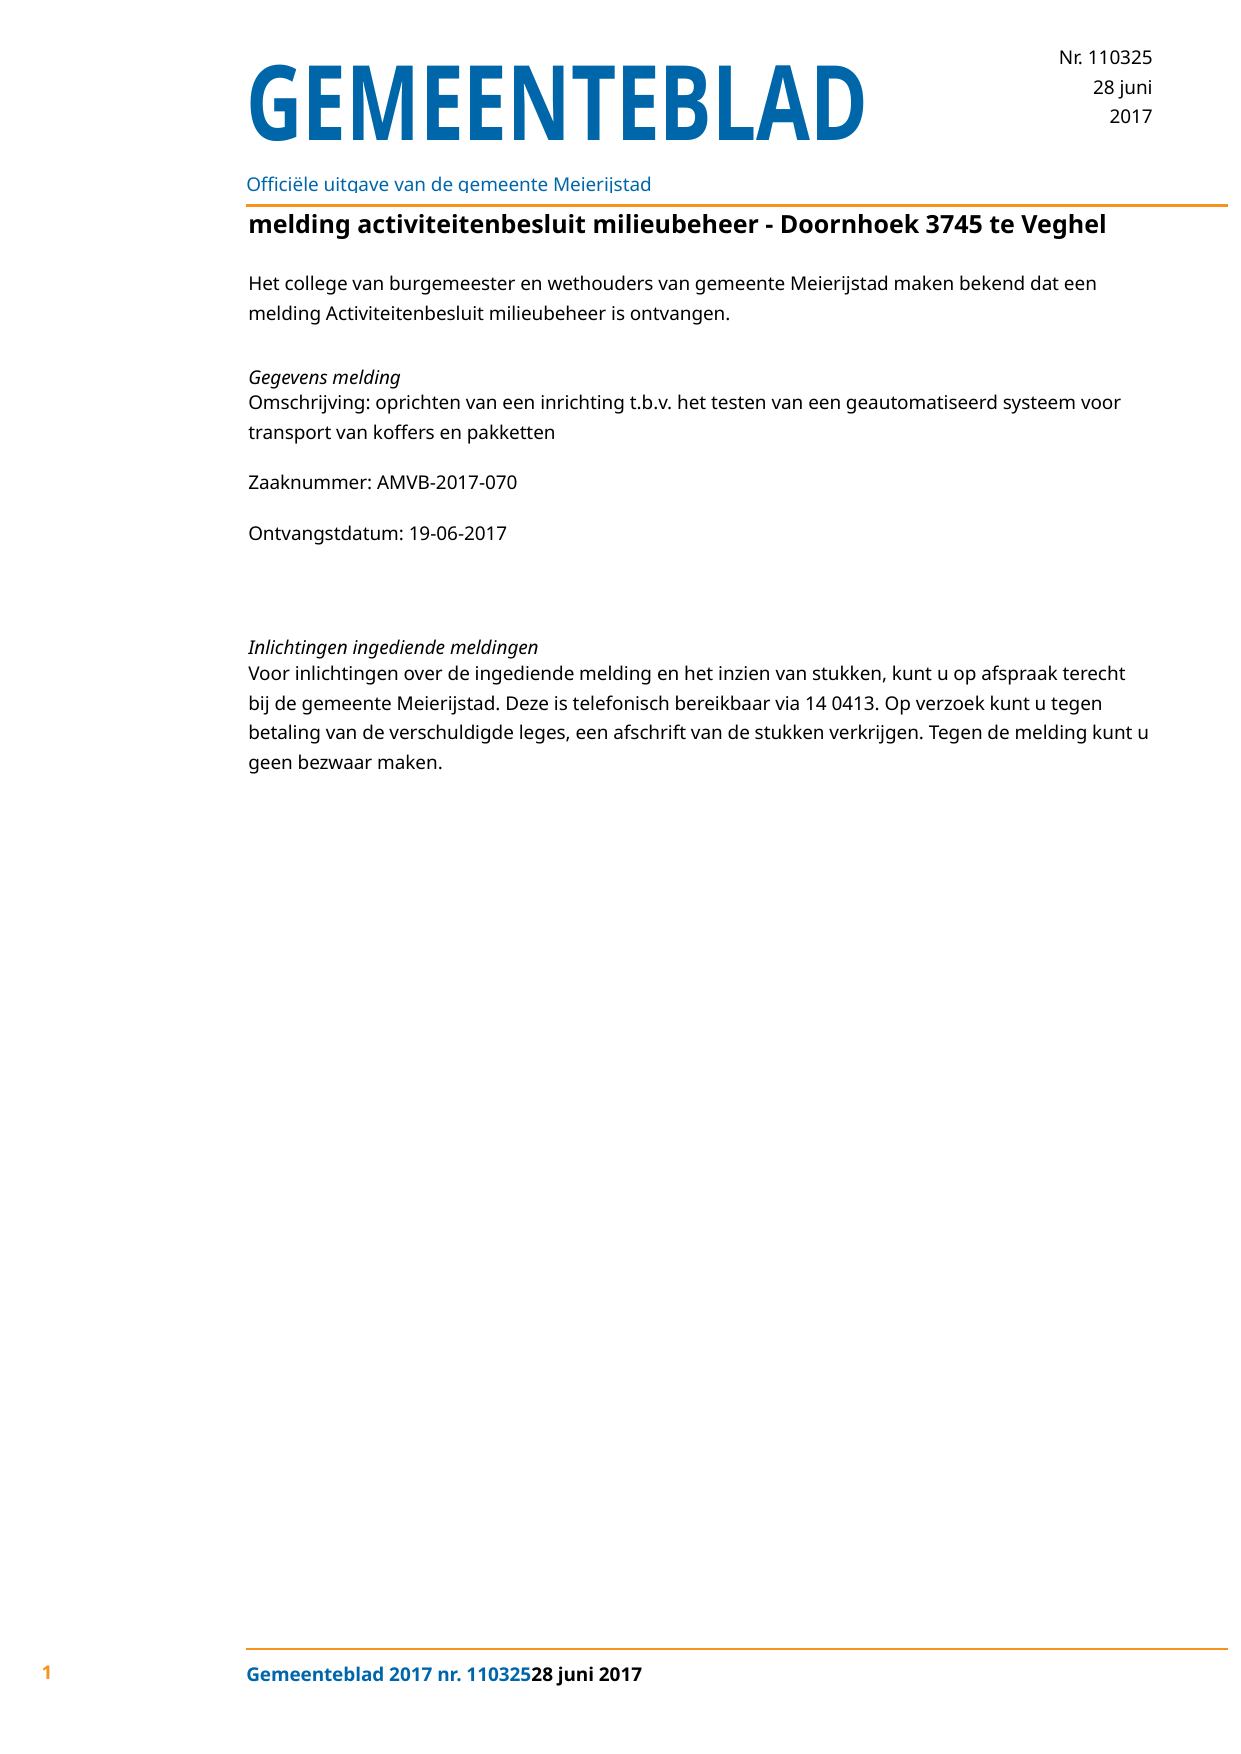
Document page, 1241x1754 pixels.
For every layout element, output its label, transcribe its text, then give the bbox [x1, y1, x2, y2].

text melding activiteitenbesluit milieubeheer - Doornhoek 3745 te Veghel [248, 207, 1152, 241]
picture [41, 47, 231, 172]
text Het college van burgemeester en wethouders van gemeente Meierijstad maken bekend dat een melding Activiteitenbesluit milieubeheer is ontvangen. [248, 270, 1152, 326]
text Omschrijving: oprichten van een inrichting t.b.v. het testen van een geautomatiseerd systeem voor transport van koffers en pakketten [248, 389, 1152, 445]
text Ontvangstdatum: 19-06-2017 [248, 520, 1152, 546]
text Voor inlichtingen over de ingediende melding en het inzien van stukken, kunt u op afspraak terecht bij de gemeente Meierijstad. Deze is telefonisch bereikbaar via 14 0413. Op verzoek kunt u tegen betaling van de verschuldigde leges, een afschrift van de stukken verkrijgen. Tegen de melding kunt u geen bezwaar maken. [248, 660, 1152, 774]
text Gegevens melding [248, 364, 1152, 389]
text Inlichtingen ingediende meldingen [248, 634, 1152, 660]
text Zaaknummer: AMVB-2017-070 [248, 469, 1152, 495]
